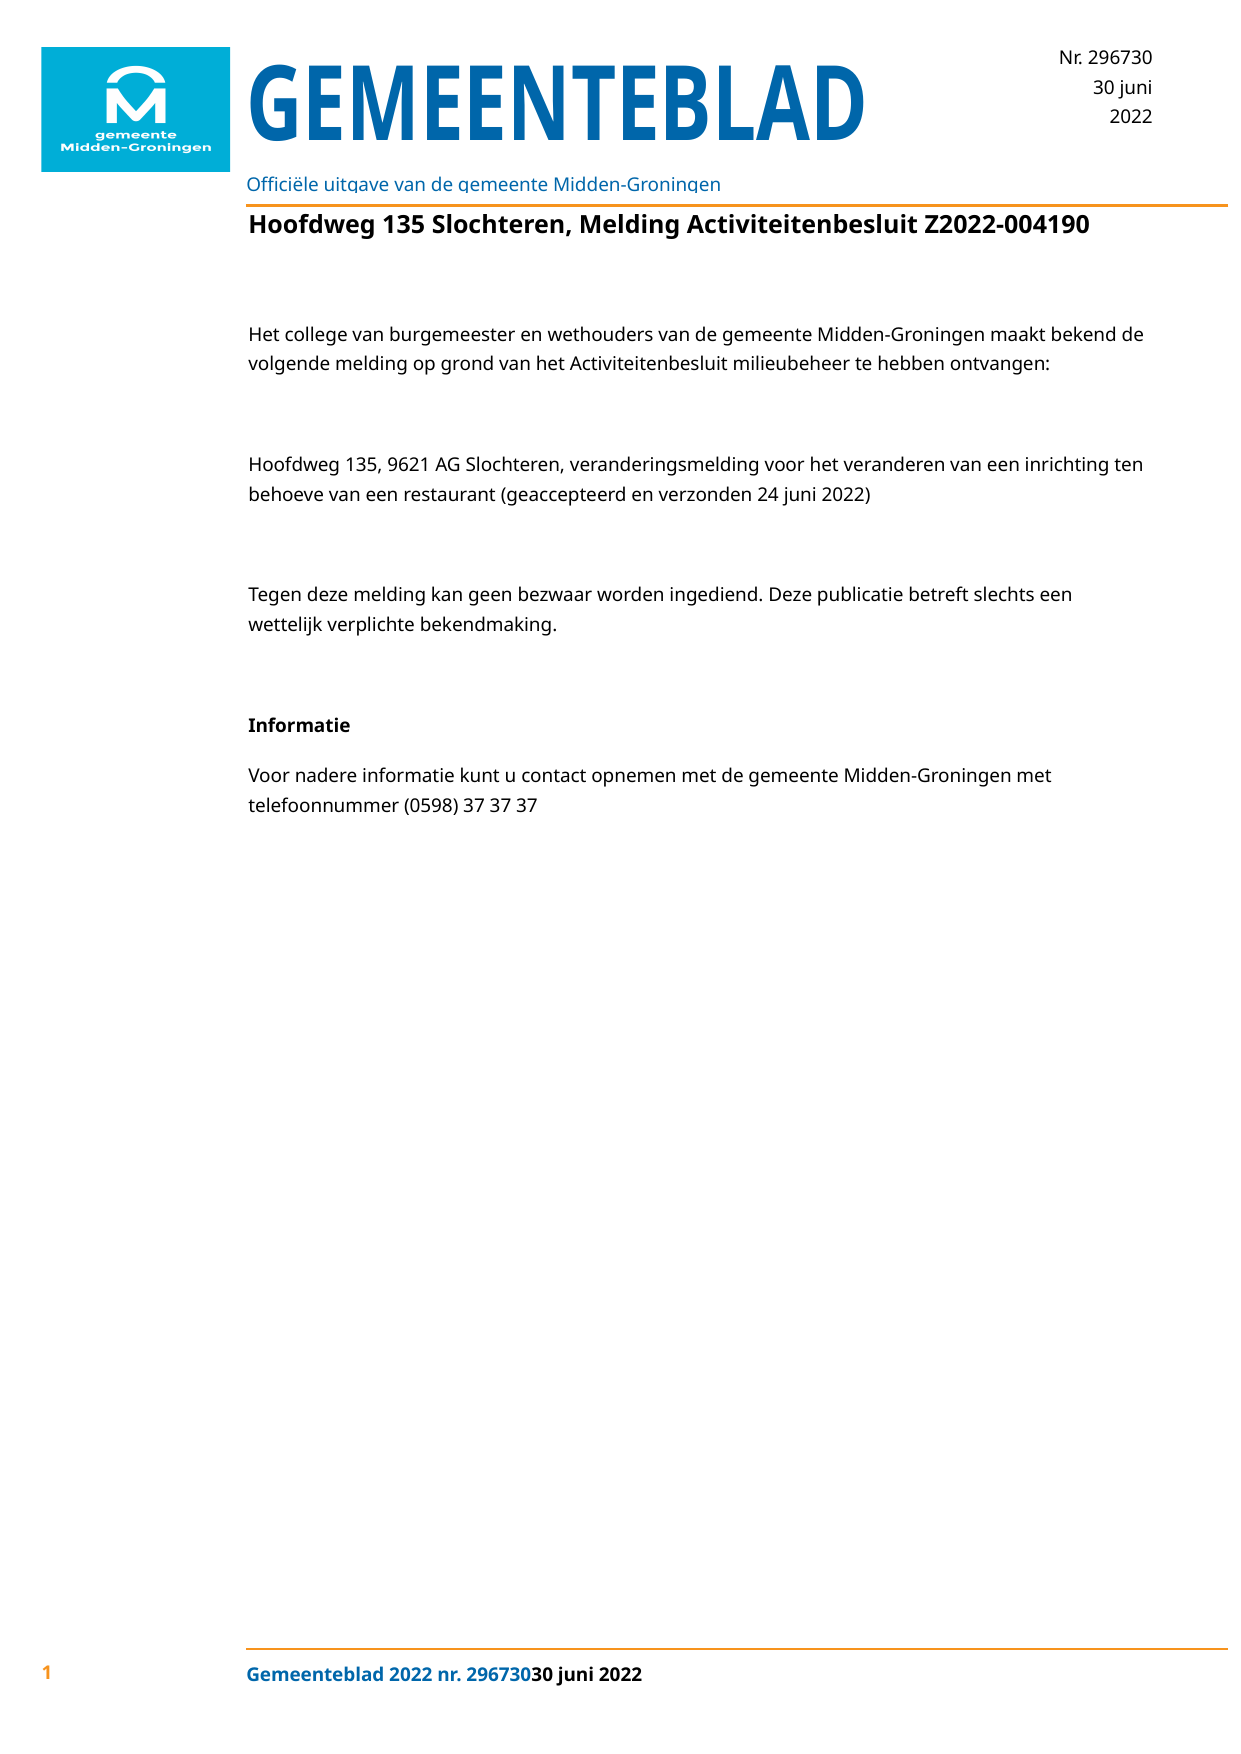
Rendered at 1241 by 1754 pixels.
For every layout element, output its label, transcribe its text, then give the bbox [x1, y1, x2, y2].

text Voor nadere informatie kunt u contact opnemen met de gemeente Midden-Groningen met telefoonnummer (0598) 37 37 37 [248, 762, 1152, 818]
picture [108, 66, 164, 82]
text Tegen deze melding kan geen bezwaar worden ingediend. Deze publicatie betreft slechts een wettelijk verplichte bekendmaking. [248, 582, 1152, 637]
text Informatie [248, 712, 1152, 738]
picture [107, 89, 165, 122]
text Hoofdweg 135, 9621 AG Slochteren, veranderingsmelding voor het veranderen van een inrichting ten behoeve van een restaurant (geaccepteerd en verzonden 24 juni 2022) [248, 451, 1152, 506]
text Het college van burgemeester en wethouders van de gemeente Midden-Groningen maakt bekend de volgende melding op grond van het Activiteitenbesluit milieubeheer te hebben ontvangen: [248, 321, 1152, 376]
picture [184, 146, 190, 153]
text Hoofdweg 135 Slochteren, Melding Activiteitenbesluit Z2022-004190 [248, 207, 1152, 241]
